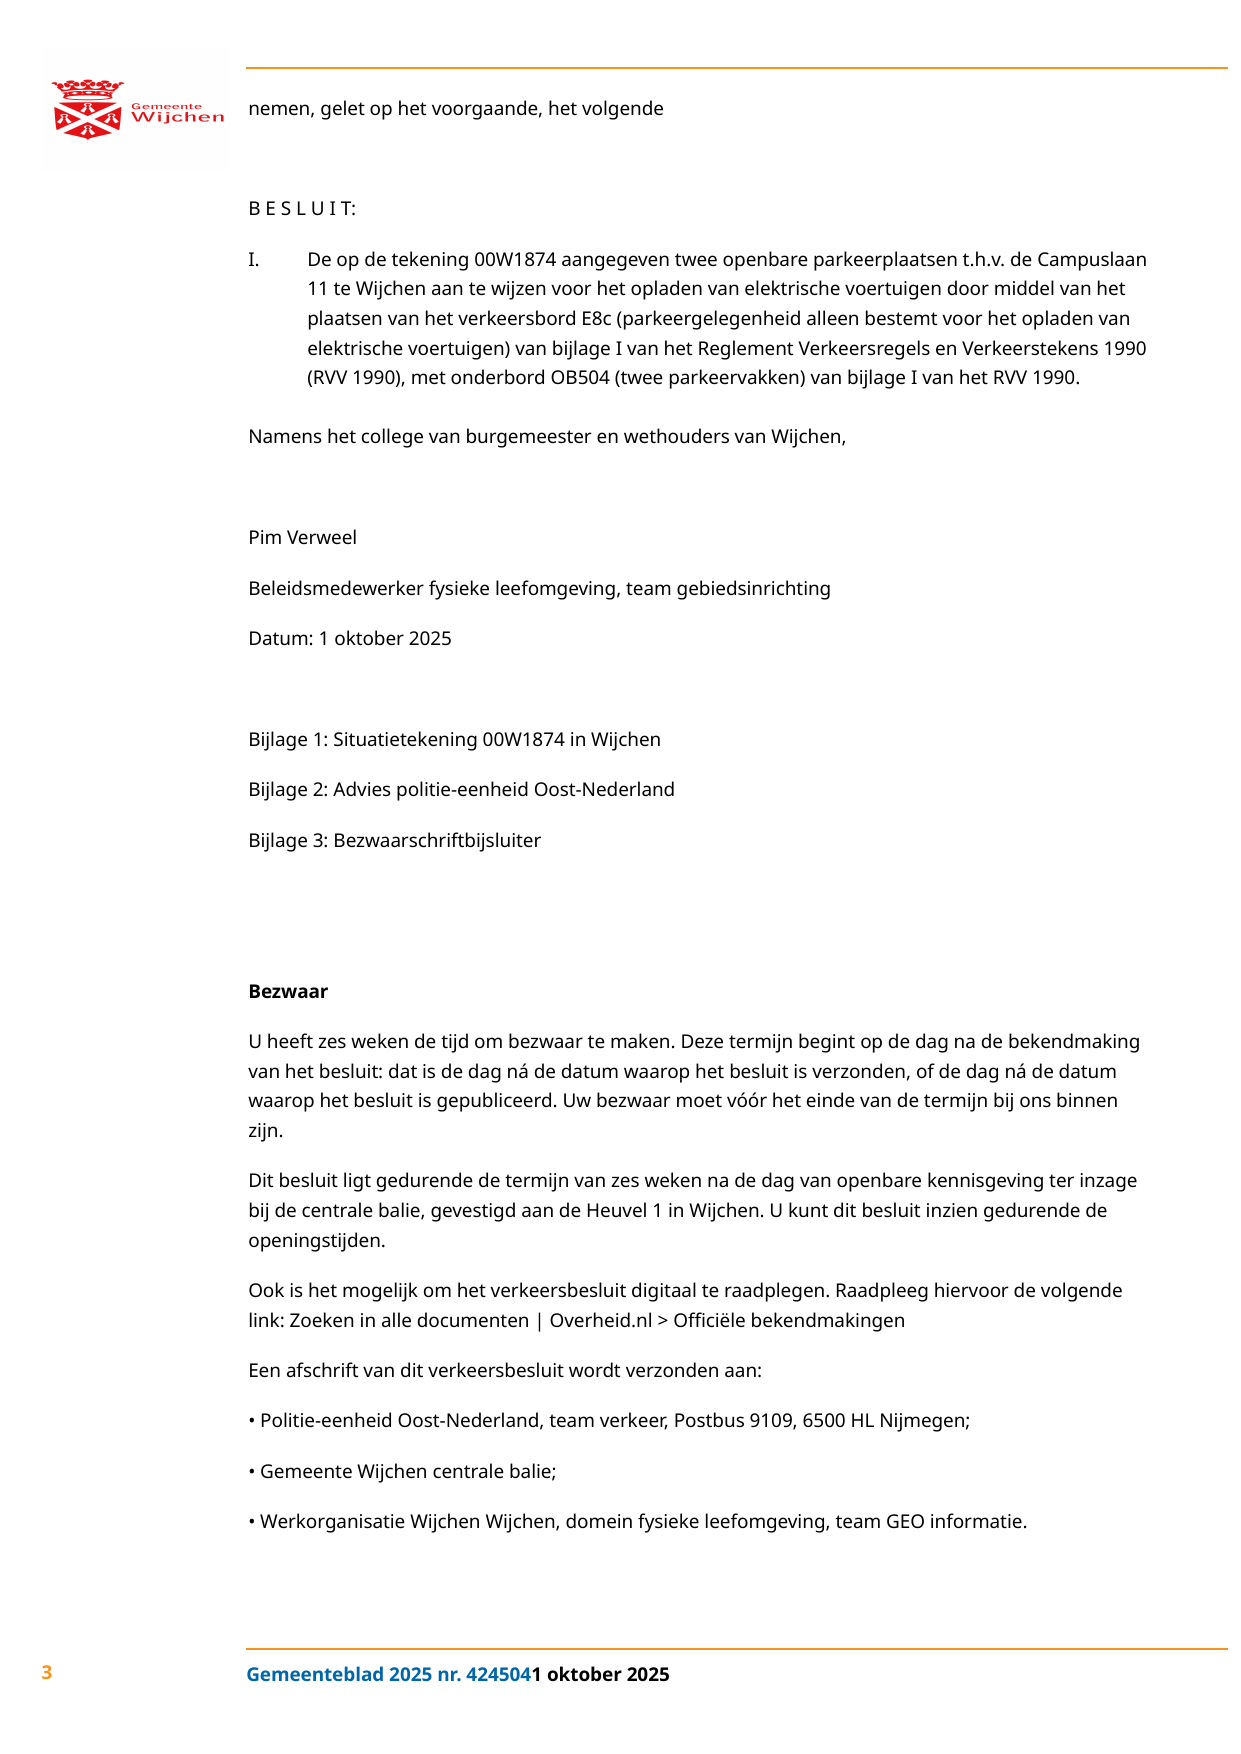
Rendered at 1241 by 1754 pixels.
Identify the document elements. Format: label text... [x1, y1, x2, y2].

text Bijlage 3: Bezwaarschriftbijsluiter [248, 827, 1152, 853]
text • Politie-eenheid Oost-Nederland, team verkeer, Postbus 9109, 6500 HL Nijmegen; [248, 1408, 1152, 1433]
picture [41, 47, 231, 172]
text Dit besluit ligt gedurende de termijn van zes weken na de dag van openbare kennisgeving ter inzage bij de centrale balie, gevestigd aan de Heuvel 1 in Wijchen. U kunt dit besluit inzien gedurende de openingstijden. [248, 1168, 1152, 1253]
text Bezwaar [248, 978, 1152, 1004]
text Namens het college van burgemeester en wethouders van Wijchen, [248, 423, 1152, 449]
text B E S L U I T: [248, 196, 1152, 221]
text Beleidsmedewerker fysieke leefomgeving, team gebiedsinrichting [248, 575, 1152, 601]
text Bijlage 1: Situatietekening 00W1874 in Wijchen [248, 726, 1152, 752]
text Datum: 1 oktober 2025 [248, 625, 1152, 651]
text Een afschrift van dit verkeersbesluit wordt verzonden aan: [248, 1357, 1152, 1383]
text Bijlage 2: Advies politie-eenheid Oost-Nederland [248, 776, 1152, 802]
text Pim Verweel [248, 524, 1152, 550]
text • Werkorganisatie Wijchen Wijchen, domein fysieke leefomgeving, team GEO informatie. [248, 1508, 1152, 1534]
text nemen, gelet op het voorgaande, het volgende [248, 95, 1152, 121]
text • Gemeente Wijchen centrale balie; [248, 1458, 1152, 1484]
list De op de tekening 00W1874 aangegeven twee openbare parkeerplaatsen t.h.v. de Campuslaan 11 te Wijchen aan te wijzen voor het opladen van elektrische voertuigen door middel van het plaatsen van het verkeersbord E8c (parkeergelegenheid alleen bestemt voor het opladen van elektrische voertuigen) van bijlage I van het Reglement Verkeersregels en Verkeerstekens 1990 (RVV 1990), met onderbord OB504 (twee parkeervakken) van bijlage I van het RVV 1990. [248, 246, 1152, 390]
text Ook is het mogelijk om het verkeersbesluit digitaal te raadplegen. Raadpleeg hiervoor de volgende link: Zoeken in alle documenten | Overheid.nl > Officiële bekendmakingen [248, 1277, 1152, 1333]
text U heeft zes weken de tijd om bezwaar te maken. Deze termijn begint op de dag na de bekendmaking van het besluit: dat is de dag ná de datum waarop het besluit is verzonden, of de dag ná de datum waarop het besluit is gepubliceerd. Uw bezwaar moet vóór het einde van de termijn bij ons binnen zijn. [248, 1028, 1152, 1143]
